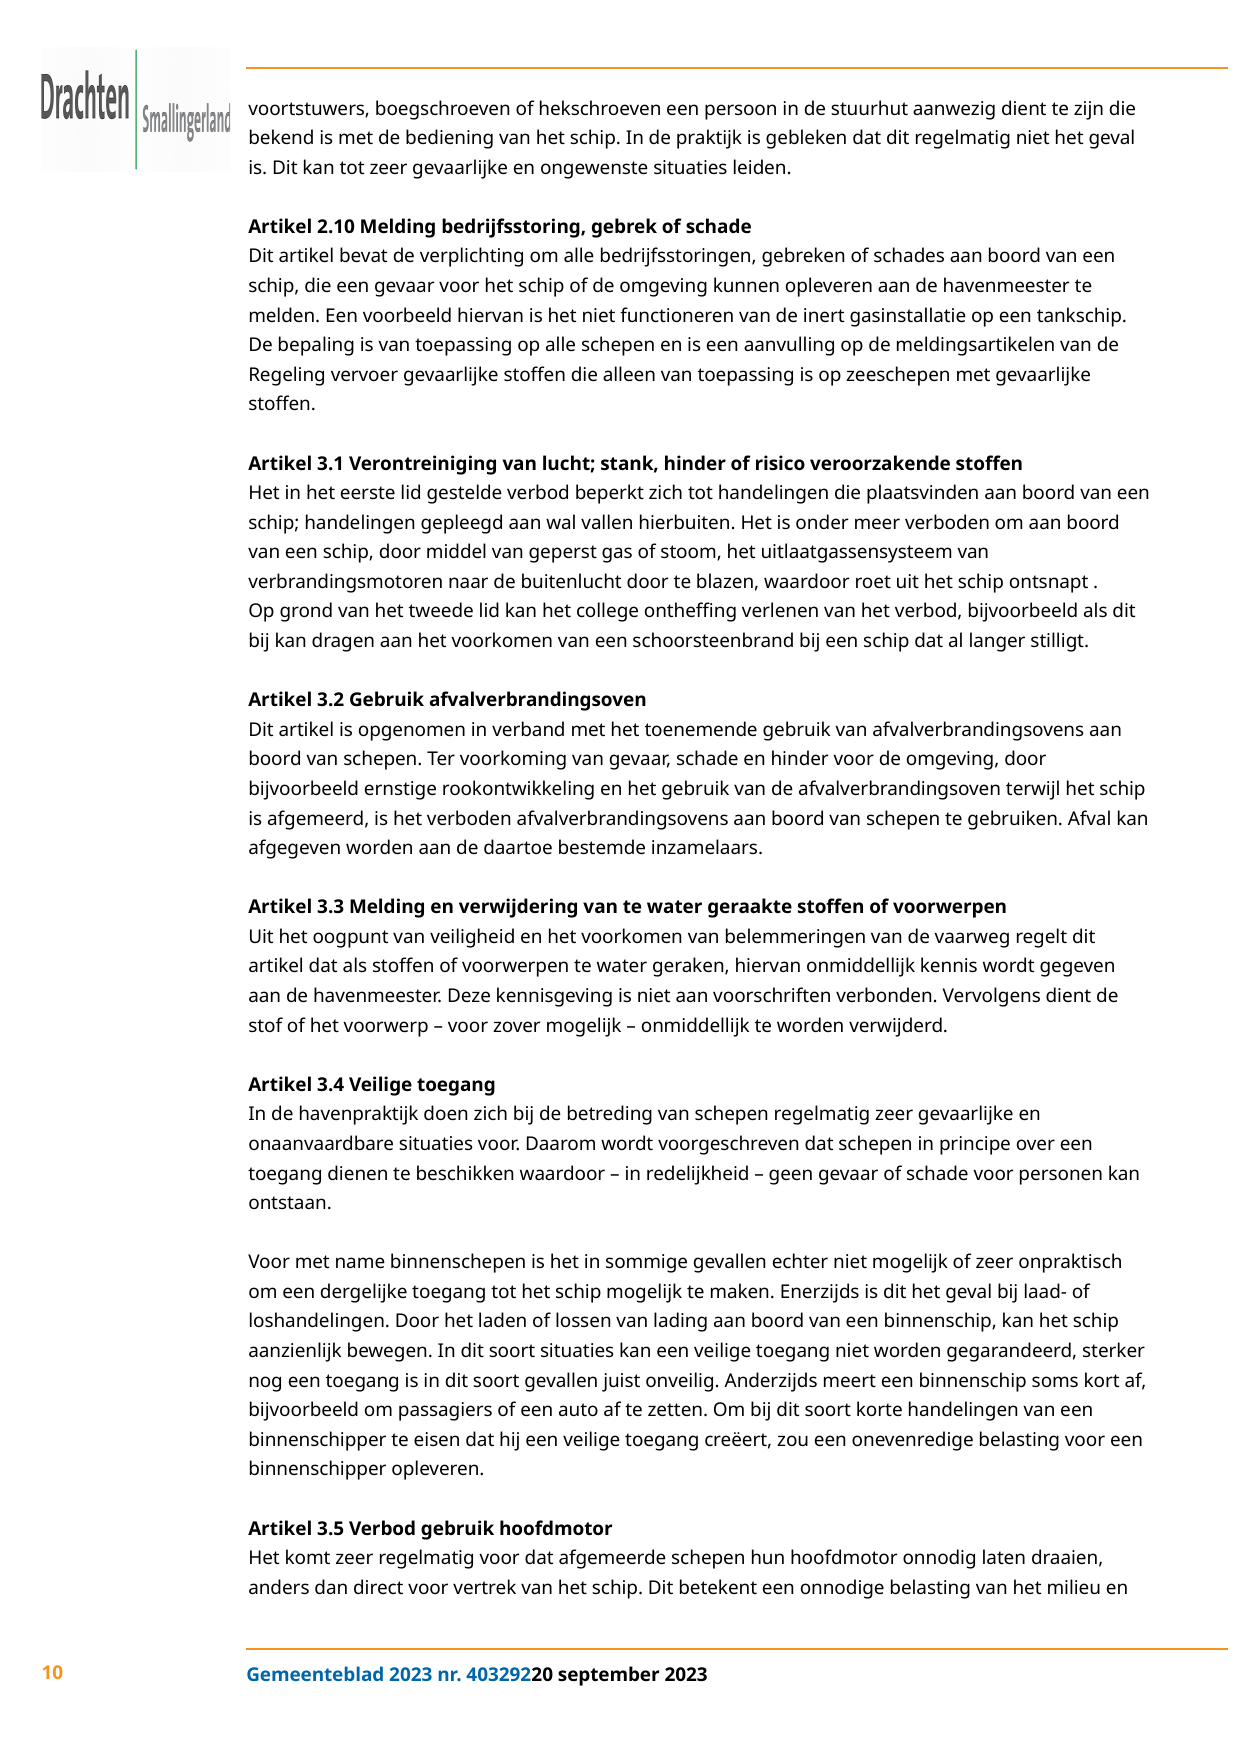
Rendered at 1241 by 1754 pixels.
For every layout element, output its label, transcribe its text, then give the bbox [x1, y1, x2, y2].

text Het komt zeer regelmatig voor dat afgemeerde schepen hun hoofdmotor onnodig laten draaien, anders dan direct voor vertrek van het schip. Dit betekent een onnodige belasting van het milieu en [248, 1544, 1152, 1600]
text Op grond van het tweede lid kan het college ontheffing verlenen van het verbod, bijvoorbeeld als dit bij kan dragen aan het voorkomen van een schoorsteenbrand bij een schip dat al langer stilligt. [248, 598, 1152, 653]
text Artikel 3.3 Melding en verwijdering van te water geraakte stoffen of voorwerpen [248, 893, 1152, 919]
picture [41, 47, 231, 172]
text Dit artikel bevat de verplichting om alle bedrijfsstoringen, gebreken of schades aan boord van een schip, die een gevaar voor het schip of de omgeving kunnen opleveren aan de havenmeester te melden. Een voorbeeld hiervan is het niet functioneren van de inert gasinstallatie op een tankschip. De bepaling is van toepassing op alle schepen en is een aanvulling op de meldingsartikelen van de Regeling vervoer gevaarlijke stoffen die alleen van toepassing is op zeeschepen met gevaarlijke stoffen. [248, 243, 1152, 416]
text Uit het oogpunt van veiligheid en het voorkomen van belemmeringen van de vaarweg regelt dit artikel dat als stoffen of voorwerpen te water geraken, hiervan onmiddellijk kennis wordt gegeven aan de havenmeester. Deze kennisgeving is niet aan voorschriften verbonden. Vervolgens dient de stof of het voorwerp – voor zover mogelijk – onmiddellijk te worden verwijderd. [248, 923, 1152, 1038]
text Artikel 3.5 Verbod gebruik hoofdmotor [248, 1515, 1152, 1541]
text voortstuwers, boegschroeven of hekschroeven een persoon in de stuurhut aanwezig dient te zijn die bekend is met de bediening van het schip. In de praktijk is gebleken dat dit regelmatig niet het geval is. Dit kan tot zeer gevaarlijke en ongewenste situaties leiden. [248, 95, 1152, 180]
text Artikel 3.1 Verontreiniging van lucht; stank, hinder of risico veroorzakende stoffen [248, 450, 1152, 476]
text Artikel 3.4 Veilige toegang [248, 1071, 1152, 1097]
text Dit artikel is opgenomen in verband met het toenemende gebruik van afvalverbrandingsovens aan boord van schepen. Ter voorkoming van gevaar, schade en hinder voor de omgeving, door bijvoorbeeld ernstige rookontwikkeling en het gebruik van de afvalverbrandingsoven terwijl het schip is afgemeerd, is het verboden afvalverbrandingsovens aan boord van schepen te gebruiken. Afval kan afgegeven worden aan de daartoe bestemde inzamelaars. [248, 716, 1152, 860]
text Het in het eerste lid gestelde verbod beperkt zich tot handelingen die plaatsvinden aan boord van een schip; handelingen gepleegd aan wal vallen hierbuiten. Het is onder meer verboden om aan boord van een schip, door middel van geperst gas of stoom, het uitlaatgassensysteem van verbrandingsmotoren naar de buitenlucht door te blazen, waardoor roet uit het schip ontsnapt . [248, 479, 1152, 594]
text Artikel 2.10 Melding bedrijfsstoring, gebrek of schade [248, 213, 1152, 239]
text Voor met name binnenschepen is het in sommige gevallen echter niet mogelijk of zeer onpraktisch om een dergelijke toegang tot het schip mogelijk te maken. Enerzijds is dit het geval bij laad- of loshandelingen. Door het laden of lossen van lading aan boord van een binnenschip, kan het schip aanzienlijk bewegen. In dit soort situaties kan een veilige toegang niet worden gegarandeerd, sterker nog een toegang is in dit soort gevallen juist onveilig. Anderzijds meert een binnenschip soms kort af, bijvoorbeeld om passagiers of een auto af te zetten. Om bij dit soort korte handelingen van een binnenschipper te eisen dat hij een veilige toegang creëert, zou een onevenredige belasting voor een binnenschipper opleveren. [248, 1248, 1152, 1481]
text Artikel 3.2 Gebruik afvalverbrandingsoven [248, 686, 1152, 712]
text In de havenpraktijk doen zich bij de betreding van schepen regelmatig zeer gevaarlijke en onaanvaardbare situaties voor. Daarom wordt voorgeschreven dat schepen in principe over een toegang dienen te beschikken waardoor – in redelijkheid – geen gevaar of schade voor personen kan ontstaan. [248, 1101, 1152, 1215]
